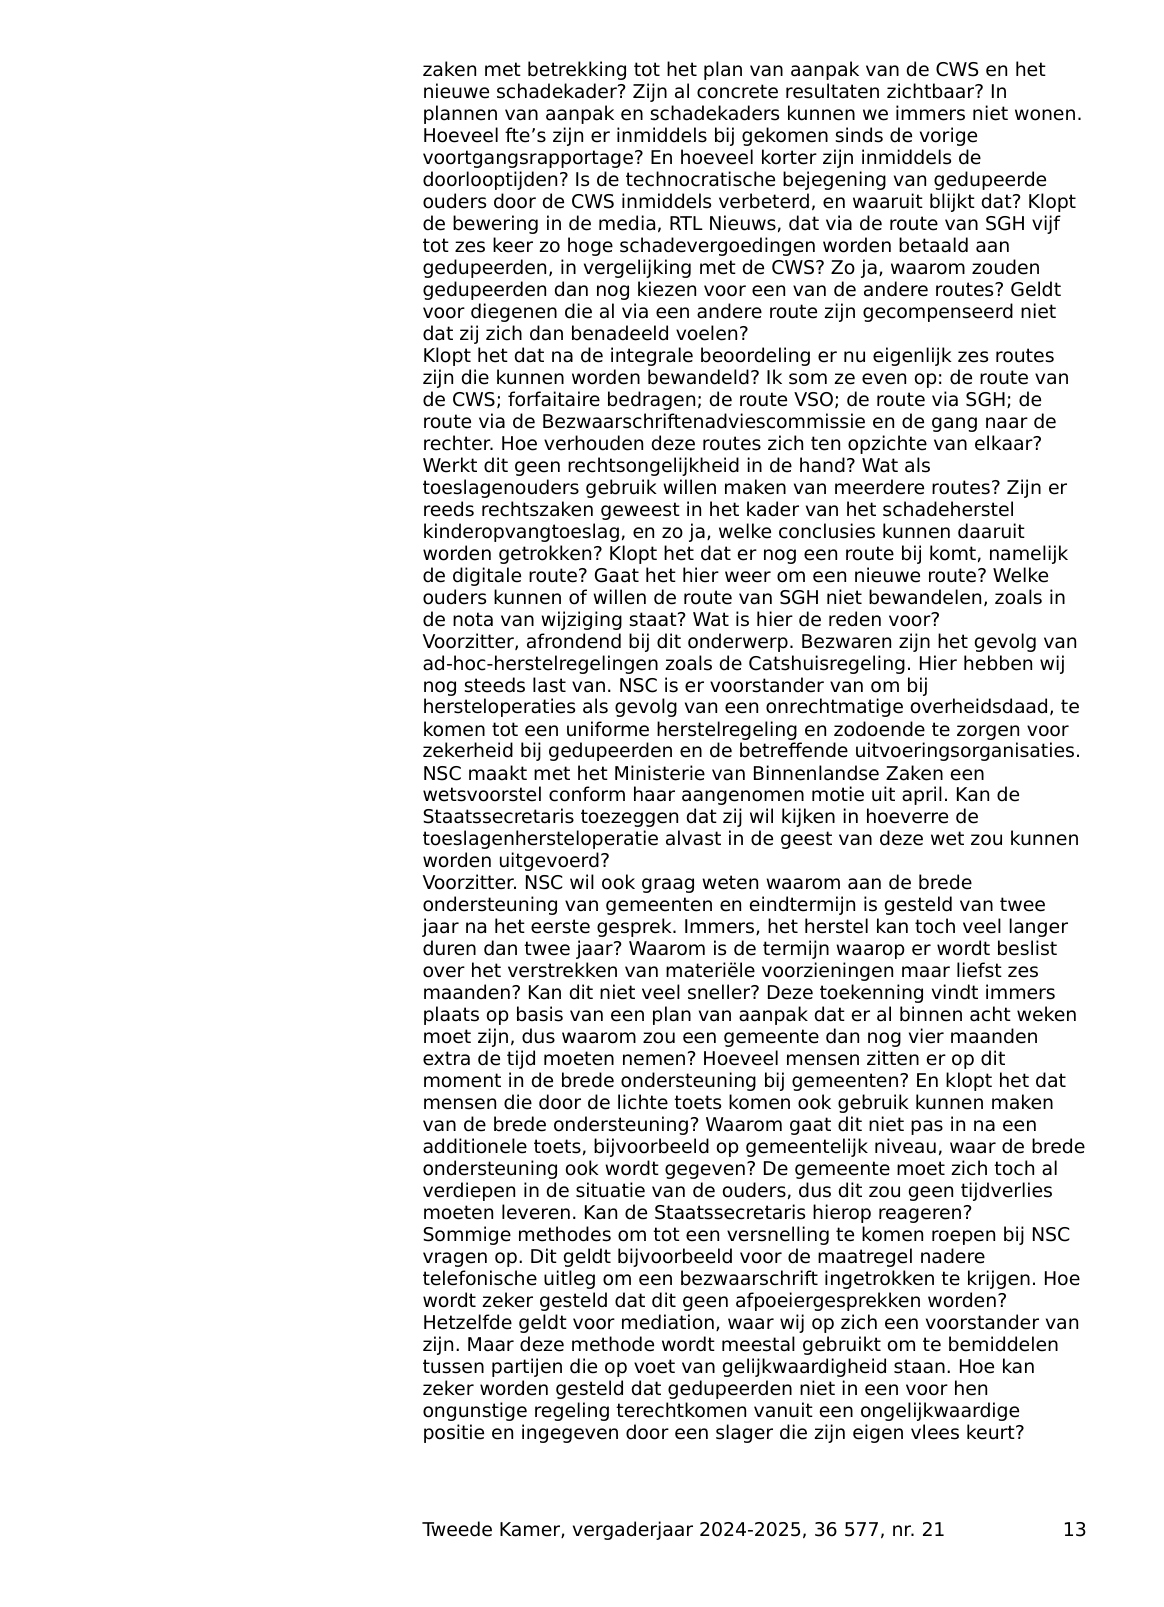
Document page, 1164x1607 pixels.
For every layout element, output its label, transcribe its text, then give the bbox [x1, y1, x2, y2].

text Voorzitter, afrondend bij dit onderwerp. Bezwaren zijn het gevolg van ad-hoc-herstelregelingen zoals de Catshuisregeling. Hier hebben wij nog steeds last van. NSC is er voorstander van om bij hersteloperaties als gevolg van een onrechtmatige overheidsdaad, te komen tot een uniforme herstelregeling en zodoende te zorgen voor zekerheid bij gedupeerden en de betreffende uitvoeringsorganisaties. NSC maakt met het Ministerie van Binnenlandse Zaken een wetsvoorstel conform haar aangenomen motie uit april. Kan de Staatssecretaris toezeggen dat zij wil kijken in hoeverre de toeslagenhersteloperatie alvast in de geest van deze wet zou kunnen worden uitgevoerd? [422, 631, 1087, 872]
text zaken met betrekking tot het plan van aanpak van de CWS en het nieuwe schadekader? Zijn al concrete resultaten zichtbaar? In plannen van aanpak en schadekaders kunnen we immers niet wonen. Hoeveel fte’s zijn er inmiddels bij gekomen sinds de vorige voortgangsrapportage? En hoeveel korter zijn inmiddels de doorlooptijden? Is de technocratische bejegening van gedupeerde ouders door de CWS inmiddels verbeterd, en waaruit blijkt dat? Klopt de bewering in de media, RTL Nieuws, dat via de route van SGH vijf tot zes keer zo hoge schadevergoedingen worden betaald aan gedupeerden, in vergelijking met de CWS? Zo ja, waarom zouden gedupeerden dan nog kiezen voor een van de andere routes? Geldt voor diegenen die al via een andere route zijn gecompenseerd niet dat zij zich dan benadeeld voelen? [422, 59, 1087, 345]
text Voorzitter. NSC wil ook graag weten waarom aan de brede ondersteuning van gemeenten en eindtermijn is gesteld van twee jaar na het eerste gesprek. Immers, het herstel kan toch veel langer duren dan twee jaar? Waarom is de termijn waarop er wordt beslist over het verstrekken van materiële voorzieningen maar liefst zes maanden? Kan dit niet veel sneller? Deze toekenning vindt immers plaats op basis van een plan van aanpak dat er al binnen acht weken moet zijn, dus waarom zou een gemeente dan nog vier maanden extra de tijd moeten nemen? Hoeveel mensen zitten er op dit moment in de brede ondersteuning bij gemeenten? En klopt het dat mensen die door de lichte toets komen ook gebruik kunnen maken van de brede ondersteuning? Waarom gaat dit niet pas in na een additionele toets, bijvoorbeeld op gemeentelijk niveau, waar de brede ondersteuning ook wordt gegeven? De gemeente moet zich toch al verdiepen in de situatie van de ouders, dus dit zou geen tijdverlies moeten leveren. Kan de Staatssecretaris hierop reageren? [422, 872, 1087, 1224]
text Hetzelfde geldt voor mediation, waar wij op zich een voorstander van zijn. Maar deze methode wordt meestal gebruikt om te bemiddelen tussen partijen die op voet van gelijkwaardigheid staan. Hoe kan zeker worden gesteld dat gedupeerden niet in een voor hen ongunstige regeling terechtkomen vanuit een ongelijkwaardige positie en ingegeven door een slager die zijn eigen vlees keurt? [422, 1312, 1087, 1444]
text Klopt het dat na de integrale beoordeling er nu eigenlijk zes routes zijn die kunnen worden bewandeld? Ik som ze even op: de route van de CWS; forfaitaire bedragen; de route VSO; de route via SGH; de route via de Bezwaarschriftenadviescommissie en de gang naar de rechter. Hoe verhouden deze routes zich ten opzichte van elkaar? Werkt dit geen rechtsongelijkheid in de hand? Wat als toeslagenouders gebruik willen maken van meerdere routes? Zijn er reeds rechtszaken geweest in het kader van het schadeherstel kinderopvangtoeslag, en zo ja, welke conclusies kunnen daaruit worden getrokken? Klopt het dat er nog een route bij komt, namelijk de digitale route? Gaat het hier weer om een nieuwe route? Welke ouders kunnen of willen de route van SGH niet bewandelen, zoals in de nota van wijziging staat? Wat is hier de reden voor? [422, 345, 1087, 631]
text Sommige methodes om tot een versnelling te komen roepen bij NSC vragen op. Dit geldt bijvoorbeeld voor de maatregel nadere telefonische uitleg om een bezwaarschrift ingetrokken te krijgen. Hoe wordt zeker gesteld dat dit geen afpoeiergesprekken worden? [422, 1224, 1087, 1312]
